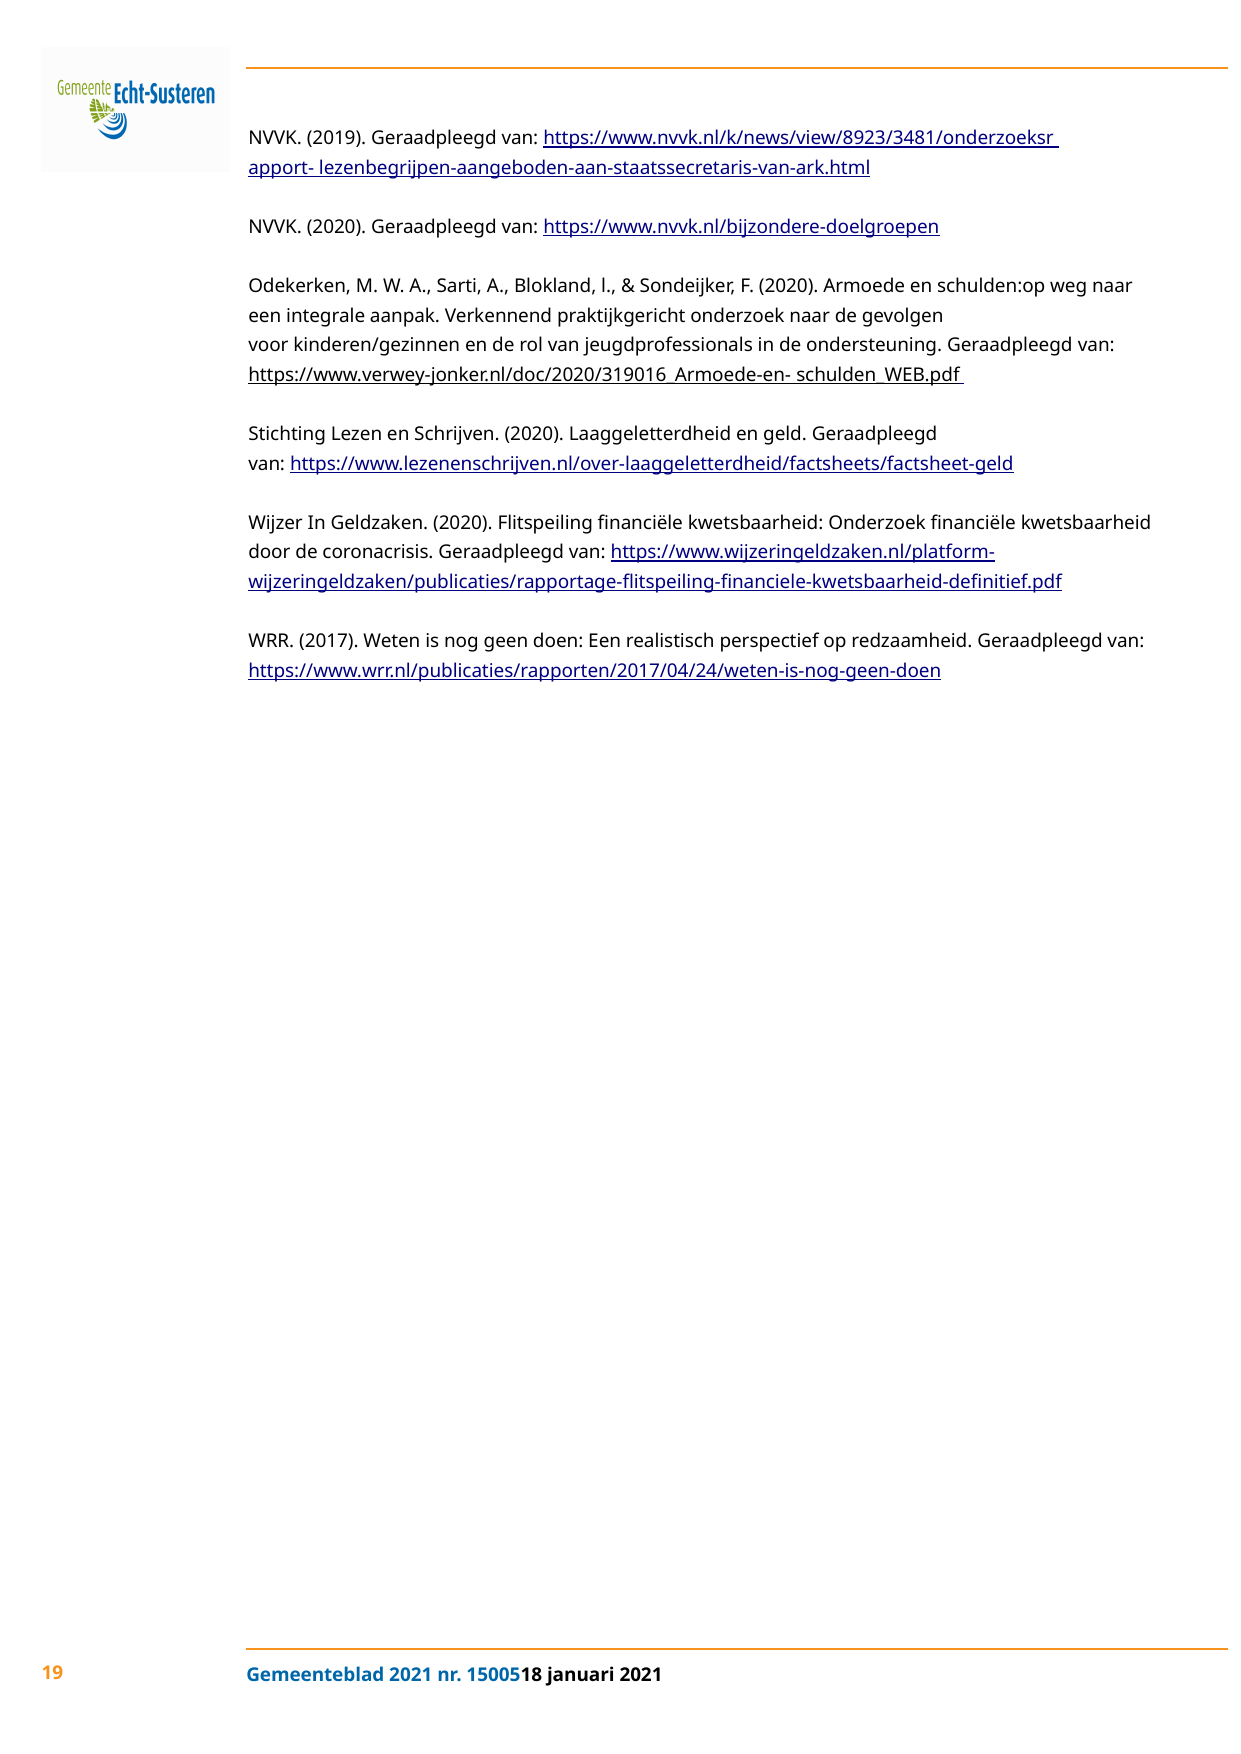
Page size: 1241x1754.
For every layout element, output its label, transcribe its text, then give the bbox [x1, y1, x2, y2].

text Odekerken, M. W. A., Sarti, A., Blokland, l., & Sondeijker, F. (2020). Armoede en schulden:op weg naar een integrale aanpak. Verkennend praktijkgericht onderzoek naar de gevolgen [248, 272, 1152, 328]
text Stichting Lezen en Schrijven. (2020). Laaggeletterdheid en geld. Geraadpleegd [248, 420, 1152, 446]
text Wijzer In Geldzaken. (2020). Flitspeiling financiële kwetsbaarheid: Onderzoek financiële kwetsbaarheid door de coronacrisis. Geraadpleegd van: https://www.wijzeringeldzaken.nl/platform-wijzeringeldzaken/publicaties/rapportage-flitspeiling-financiele-kwetsbaarheid-definitief.pdf [248, 509, 1152, 594]
text van: https://www.lezenenschrijven.nl/over-laaggeletterdheid/factsheets/factsheet-geld [248, 450, 1152, 476]
text WRR. (2017). Weten is nog geen doen: Een realistisch perspectief op redzaamheid. Geraadpleegd van: https://www.wrr.nl/publicaties/rapporten/2017/04/24/weten-is-nog-geen-doen [248, 627, 1152, 683]
text https://www.verwey-jonker.nl/doc/2020/319016_Armoede-en- schulden_WEB.pdf [248, 361, 1152, 387]
picture [41, 47, 231, 172]
text NVVK. (2019). Geraadpleegd van: https://www.nvvk.nl/k/news/view/8923/3481/onderzoeksr apport- lezenbegrijpen-aangeboden-aan-staatssecretaris-van-ark.html [248, 124, 1152, 180]
text voor kinderen/gezinnen en de rol van jeugdprofessionals in de ondersteuning. Geraadpleegd van: [248, 331, 1152, 357]
text NVVK. (2020). Geraadpleegd van: https://www.nvvk.nl/bijzondere-doelgroepen [248, 213, 1152, 239]
